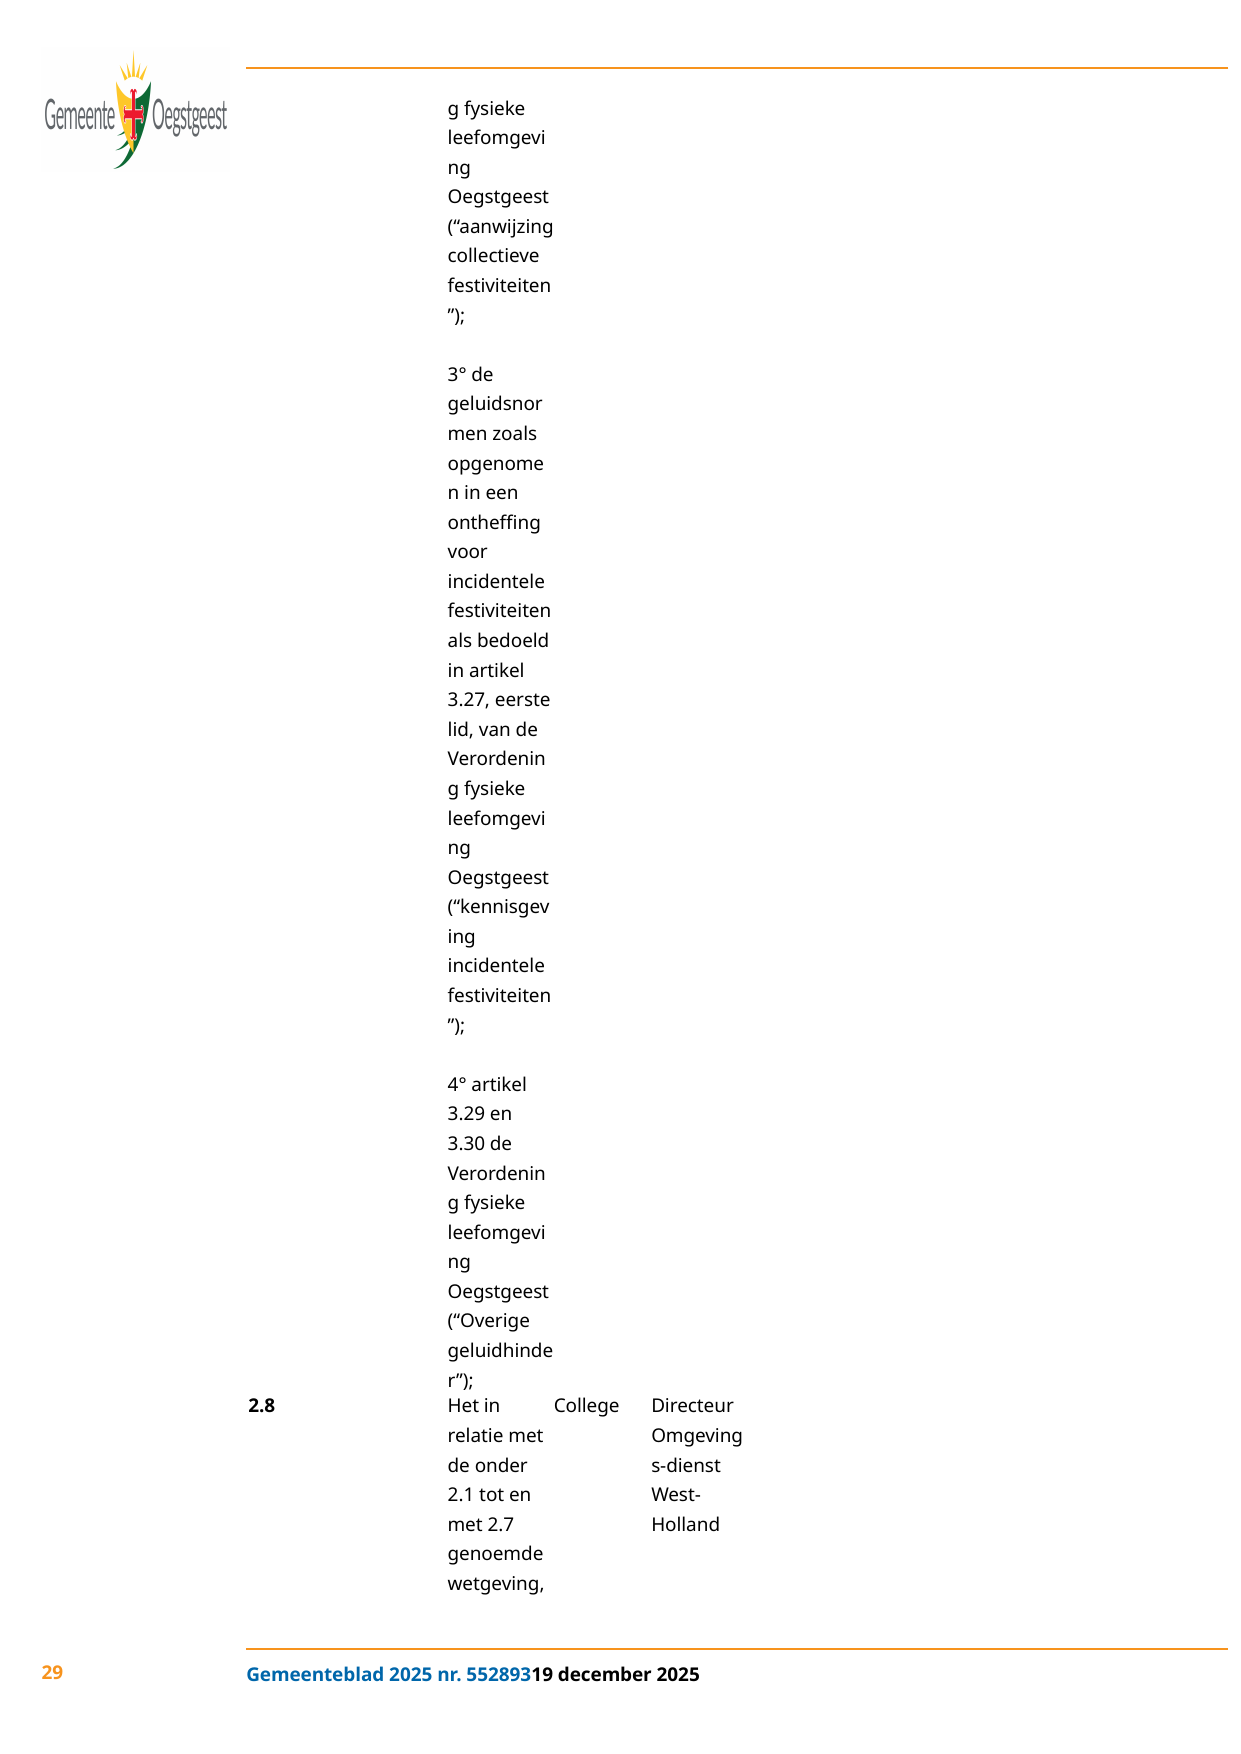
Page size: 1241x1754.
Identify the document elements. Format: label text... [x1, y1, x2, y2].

table_cell [749, 1393, 846, 1596]
table_cell [248, 95, 346, 1393]
table_cell [749, 95, 846, 1393]
table_cell [944, 95, 1041, 1393]
table_cell [651, 95, 748, 1393]
table_cell [846, 95, 944, 1393]
table_cell College [554, 1393, 651, 1596]
table_cell [1041, 1393, 1152, 1596]
table_cell [944, 1393, 1041, 1596]
table_cell 2.8 [248, 1393, 346, 1596]
table_cell Directeur Omgevings-dienst West-Holland [651, 1393, 748, 1596]
table_cell [346, 95, 447, 1393]
table_cell [846, 1393, 944, 1596]
table_cell [554, 95, 651, 1393]
table_cell [1041, 95, 1152, 1393]
table_cell g fysieke leefomgeving Oegstgeest (“aanwijzing collectieve festiviteiten”); 3° de geluidsnormen zoals opgenomen in een ontheffing voor incidentele festiviteiten als bedoeld in artikel 3.27, eerste lid, van de Verordening fysieke leefomgeving Oegstgeest (“kennisgeving incidentele festiviteiten”); 4° artikel 3.29 en 3.30 de Verordening fysieke leefomgeving Oegstgeest (“Overige geluidhinder”); [448, 95, 553, 1393]
picture [41, 47, 231, 172]
table_cell Het in relatie met de onder 2.1 tot en met 2.7 genoemde wetgeving, [448, 1393, 553, 1596]
table_cell [346, 1393, 447, 1596]
